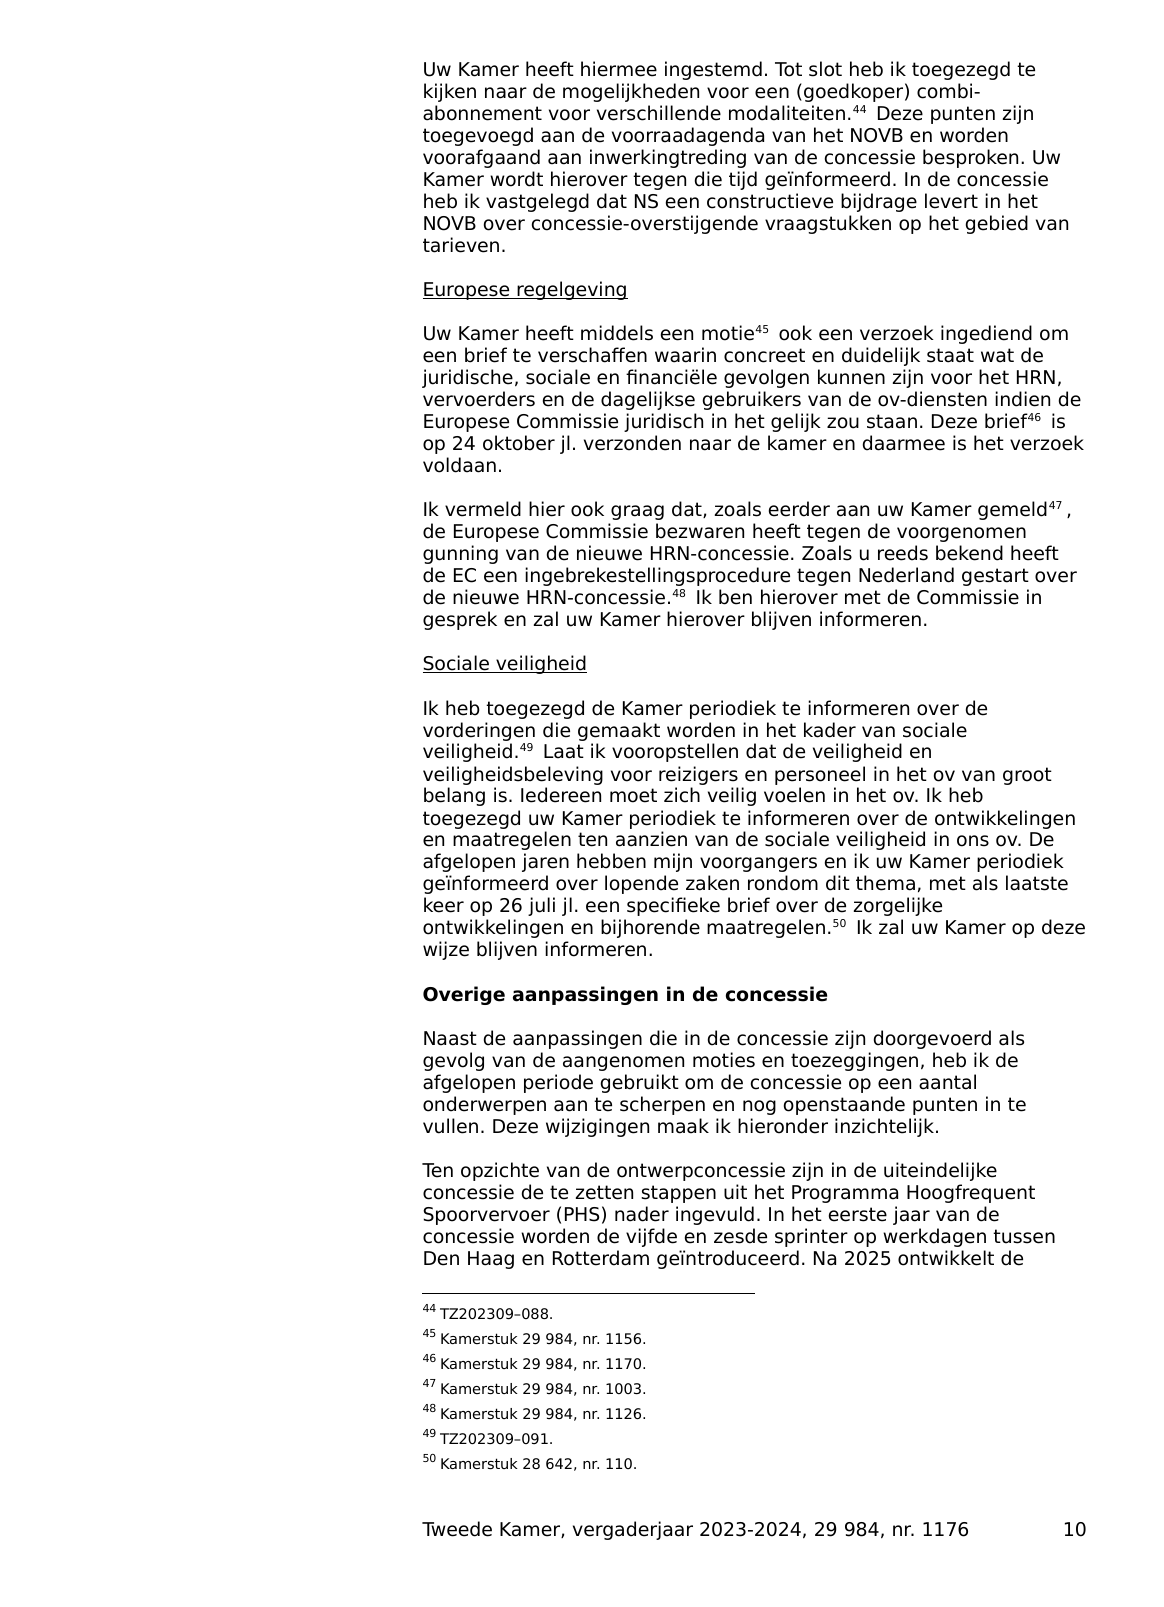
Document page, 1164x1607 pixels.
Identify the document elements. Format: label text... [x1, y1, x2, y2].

subtitle Sociale veiligheid [422, 653, 1087, 675]
text Ten opzichte van de ontwerpconcessie zijn in de uiteindelijke concessie de te zetten stappen uit het Programma Hoogfrequent Spoorvervoer (PHS) nader ingevuld. In het eerste jaar van de concessie worden de vijfde en zesde sprinter op werkdagen tussen Den Haag en Rotterdam geïntroduceerd. Na 2025 ontwikkelt de [422, 1160, 1087, 1269]
text Kamerstuk 28 642, nr. 110. [422, 1452, 1087, 1474]
text TZ202309–088. [422, 1302, 1087, 1324]
text Ik heb toegezegd de Kamer periodiek te informeren over de vorderingen die gemaakt worden in het kader van sociale veiligheid. Laat ik vooropstellen dat de veiligheid en veiligheidsbeleving voor reizigers en personeel in het ov van groot belang is. Iedereen moet zich veilig voelen in het ov. Ik heb toegezegd uw Kamer periodiek te informeren over de ontwikkelingen en maatregelen ten aanzien van de sociale veiligheid in ons ov. De afgelopen jaren hebben mijn voorgangers en ik uw Kamer periodiek geïnformeerd over lopende zaken rondom dit thema, met als laatste keer op 26 juli jl. een specifieke brief over de zorgelijke ontwikkelingen en bijhorende maatregelen. Ik zal uw Kamer op deze wijze blijven informeren. [422, 697, 1087, 961]
subtitle Europese regelgeving [422, 279, 1087, 301]
text Ik vermeld hier ook graag dat, zoals eerder aan uw Kamer gemeld, de Europese Commissie bezwaren heeft tegen de voorgenomen gunning van de nieuwe HRN-concessie. Zoals u reeds bekend heeft de EC een ingebrekestellingsprocedure tegen Nederland gestart over de nieuwe HRN-concessie. Ik ben hierover met de Commissie in gesprek en zal uw Kamer hierover blijven informeren. [422, 499, 1087, 631]
text Kamerstuk 29 984, nr. 1003. [422, 1377, 1087, 1399]
text TZ202309–091. [422, 1427, 1087, 1449]
text Uw Kamer heeft hiermee ingestemd. Tot slot heb ik toegezegd te kijken naar de mogelijkheden voor een (goedkoper) combi-abonnement voor verschillende modaliteiten. Deze punten zijn toegevoegd aan de voorraadagenda van het NOVB en worden voorafgaand aan inwerkingtreding van de concessie besproken. Uw Kamer wordt hierover tegen die tijd geïnformeerd. In de concessie heb ik vastgelegd dat NS een constructieve bijdrage levert in het NOVB over concessie-overstijgende vraagstukken op het gebied van tarieven. [422, 59, 1087, 257]
text Kamerstuk 29 984, nr. 1170. [422, 1352, 1087, 1374]
text Kamerstuk 29 984, nr. 1156. [422, 1327, 1087, 1349]
text Uw Kamer heeft middels een motie ook een verzoek ingediend om een brief te verschaffen waarin concreet en duidelijk staat wat de juridische, sociale en financiële gevolgen kunnen zijn voor het HRN, vervoerders en de dagelijkse gebruikers van de ov-diensten indien de Europese Commissie juridisch in het gelijk zou staan. Deze brief is op 24 oktober jl. verzonden naar de kamer en daarmee is het verzoek voldaan. [422, 323, 1087, 477]
text Naast de aanpassingen die in de concessie zijn doorgevoerd als gevolg van de aangenomen moties en toezeggingen, heb ik de afgelopen periode gebruikt om de concessie op een aantal onderwerpen aan te scherpen en nog openstaande punten in te vullen. Deze wijzigingen maak ik hieronder inzichtelijk. [422, 1028, 1087, 1137]
subtitle Overige aanpassingen in de concessie [422, 983, 1087, 1005]
text Kamerstuk 29 984, nr. 1126. [422, 1402, 1087, 1424]
